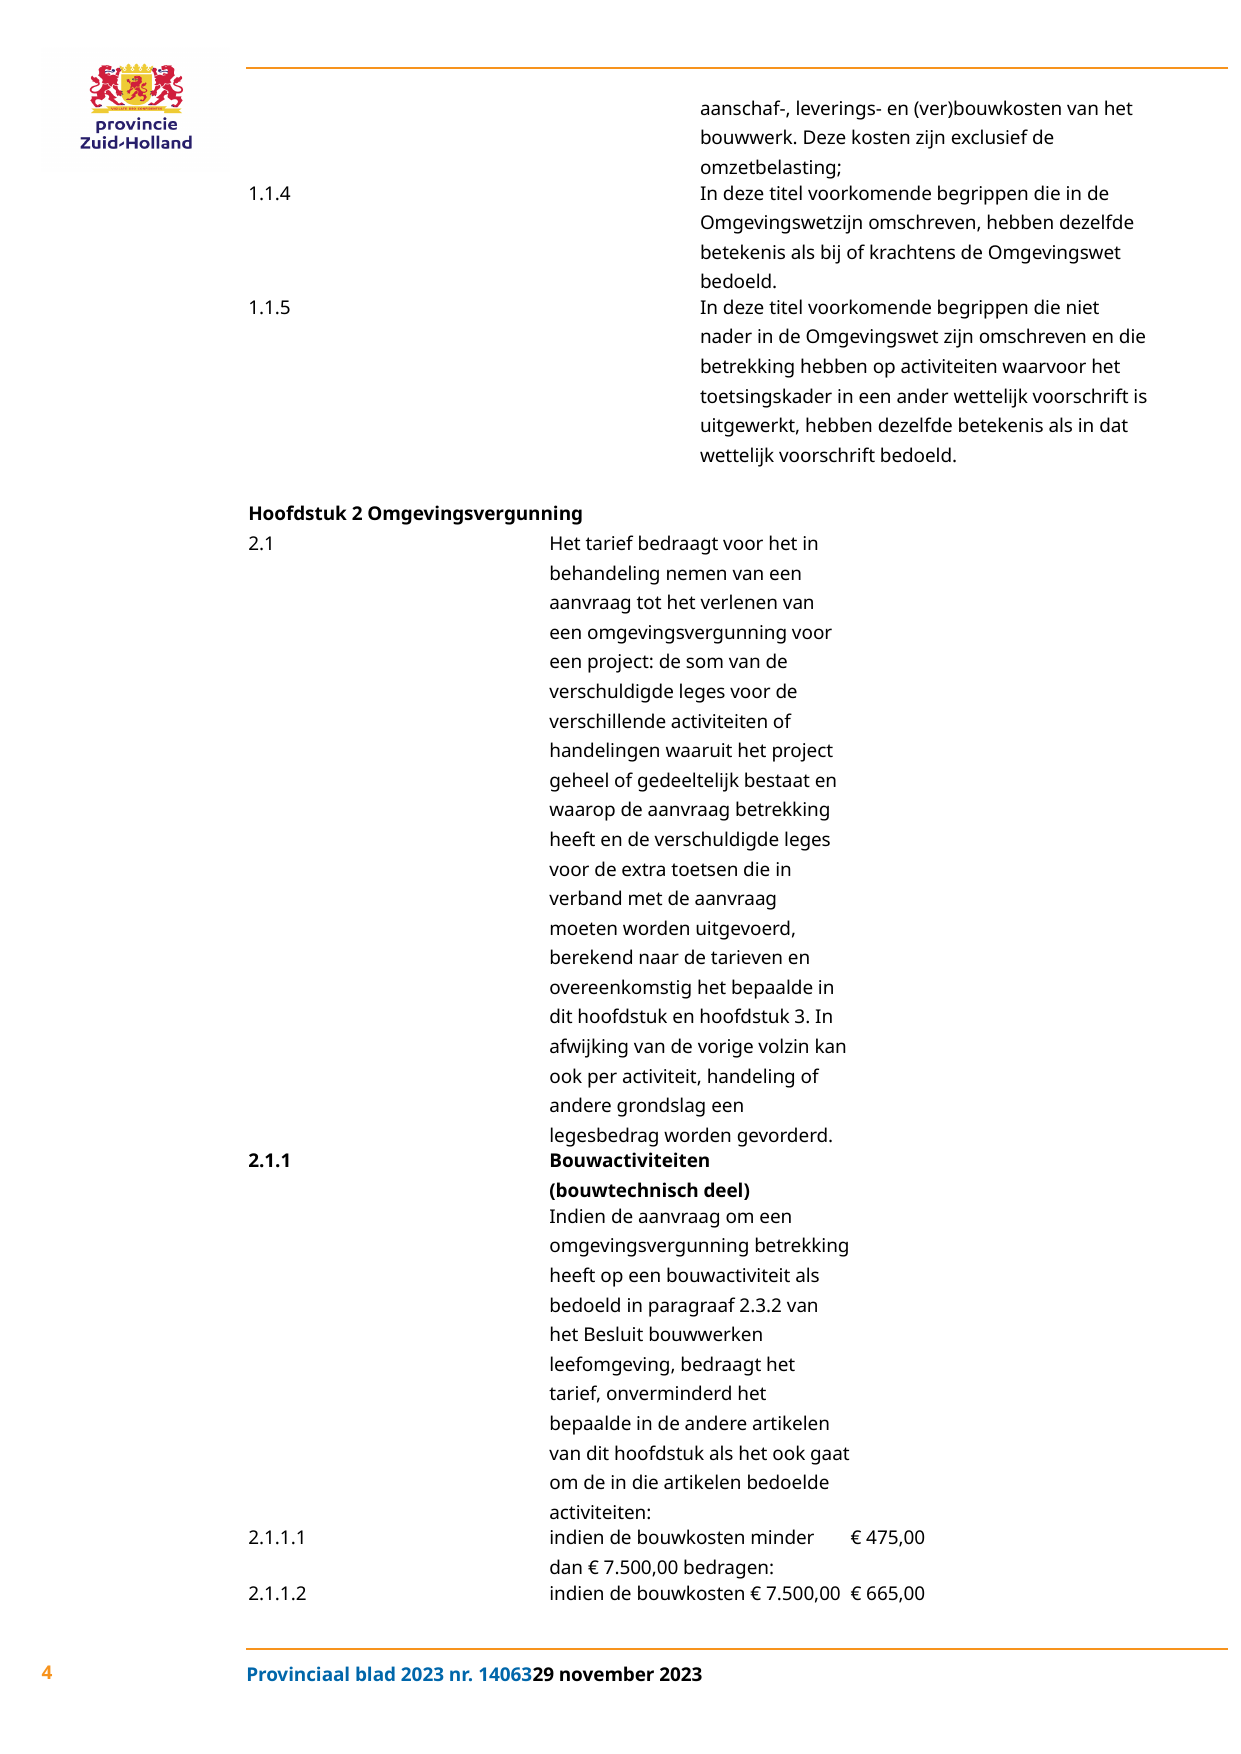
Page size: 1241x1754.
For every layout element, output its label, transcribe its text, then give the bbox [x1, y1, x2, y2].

table_header 2.1 [248, 530, 549, 1148]
table_cell [248, 95, 700, 180]
table_cell 2.1.1 [248, 1148, 549, 1203]
table_cell In deze titel voorkomende begrippen die niet nader in de Omgevingswet zijn omschreven en die betrekking hebben op activiteiten waarvoor het toetsingskader in een ander wettelijk voorschrift is uitgewerkt, hebben dezelfde betekenis als in dat wettelijk voorschrift bedoeld. [700, 294, 1152, 468]
table_cell 2.1.1.1 [248, 1525, 549, 1580]
picture [41, 47, 231, 172]
table_header [850, 530, 1152, 1148]
table_cell 1.1.4 [248, 180, 700, 294]
table_cell Indien de aanvraag om een omgevingsvergunning betrekking heeft op een bouwactiviteit als bedoeld in paragraaf 2.3.2 van het Besluit bouwwerken leefomgeving, bedraagt het tarief, onverminderd het bepaalde in de andere artikelen van dit hoofdstuk als het ook gaat om de in die artikelen bedoelde activiteiten: [549, 1203, 850, 1524]
table_cell [850, 1148, 1152, 1203]
table_cell [850, 1203, 1152, 1524]
table_cell [248, 1203, 549, 1524]
table_cell 1.1.5 [248, 294, 700, 468]
table_header Het tarief bedraagt voor het in behandeling nemen van een aanvraag tot het verlenen van een omgevingsvergunning voor een project: de som van de verschuldigde leges voor de verschillende activiteiten of handelingen waaruit het project geheel of gedeeltelijk bestaat en waarop de aanvraag betrekking heeft en de verschuldigde leges voor de extra toetsen die in verband met de aanvraag moeten worden uitgevoerd, berekend naar de tarieven en overeenkomstig het bepaalde in dit hoofdstuk en hoofdstuk 3. In afwijking van de vorige volzin kan ook per activiteit, handeling of andere grondslag een legesbedrag worden gevorderd. [549, 530, 850, 1148]
table_cell aanschaf-, leverings- en (ver)bouwkosten van het bouwwerk. Deze kosten zijn exclusief de omzetbelasting; [700, 95, 1152, 180]
table_cell € 475,00 [850, 1525, 1152, 1580]
table_cell Bouwactiviteiten (bouwtechnisch deel) [549, 1148, 850, 1203]
text Hoofdstuk 2 Omgevingsvergunning [248, 501, 1152, 526]
table_cell € 665,00 [850, 1580, 1152, 1606]
table_cell 2.1.1.2 [248, 1580, 549, 1606]
table_cell indien de bouwkosten € 7.500,00 [549, 1580, 850, 1606]
table_cell indien de bouwkosten minder dan € 7.500,00 bedragen: [549, 1525, 850, 1580]
table_cell In deze titel voorkomende begrippen die in de Omgevingswetzijn omschreven, hebben dezelfde betekenis als bij of krachtens de Omgevingswet bedoeld. [700, 180, 1152, 294]
